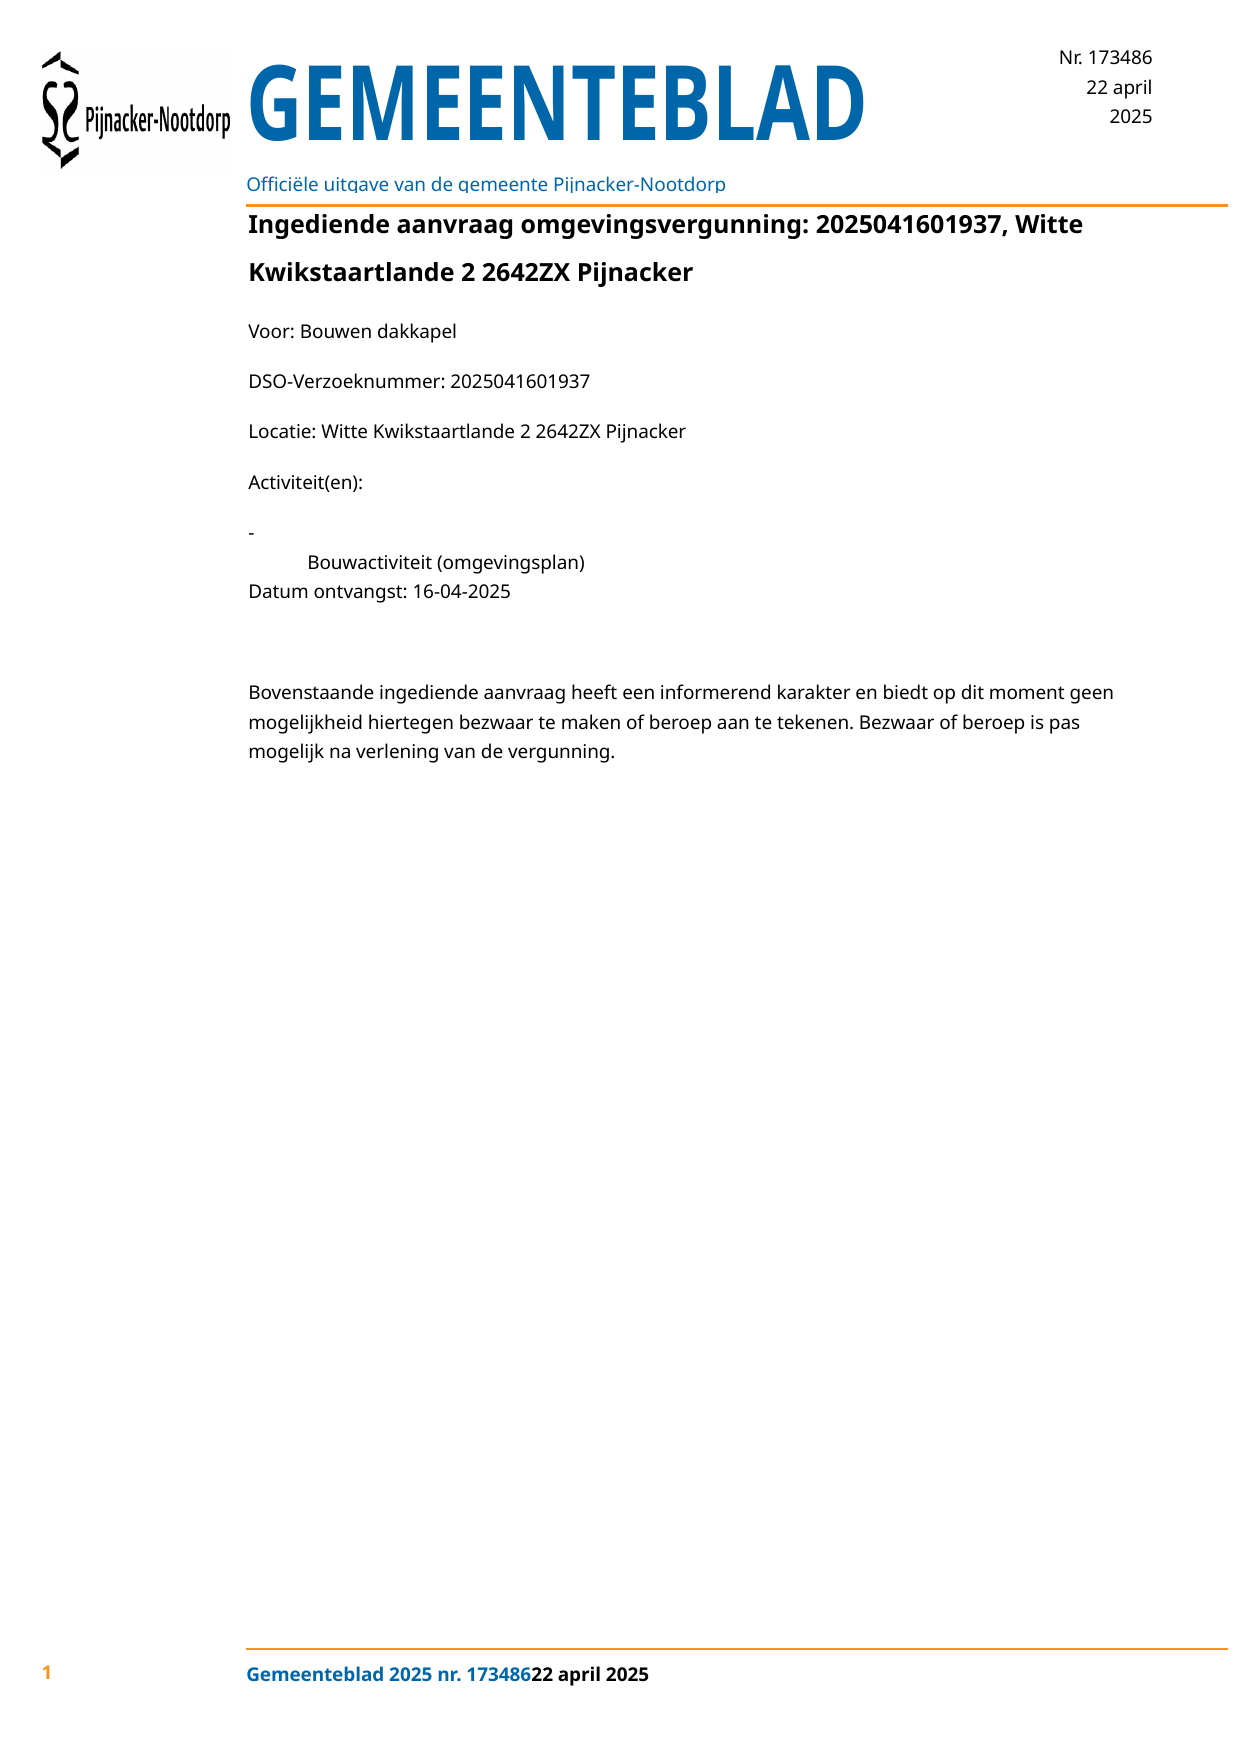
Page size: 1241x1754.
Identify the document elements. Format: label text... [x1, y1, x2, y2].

text Ingediende aanvraag omgevingsvergunning: 2025041601937, Witte Kwikstaartlande 2 2642ZX Pijnacker [248, 207, 1152, 288]
list Bouwactiviteit (omgevingsplan) [248, 549, 1152, 575]
picture [41, 47, 231, 172]
text Activiteit(en): [248, 469, 1152, 495]
text DSO-Verzoeknummer: 2025041601937 [248, 368, 1152, 394]
text Voor: Bouwen dakkapel [248, 318, 1152, 344]
text Locatie: Witte Kwikstaartlande 2 2642ZX Pijnacker [248, 419, 1152, 444]
text Datum ontvangst: 16-04-2025 [248, 579, 1152, 604]
text Bovenstaande ingediende aanvraag heeft een informerend karakter en biedt op dit moment geen mogelijkheid hiertegen bezwaar te maken of beroep aan te tekenen. Bezwaar of beroep is pas mogelijk na verlening van de vergunning. [248, 679, 1152, 764]
